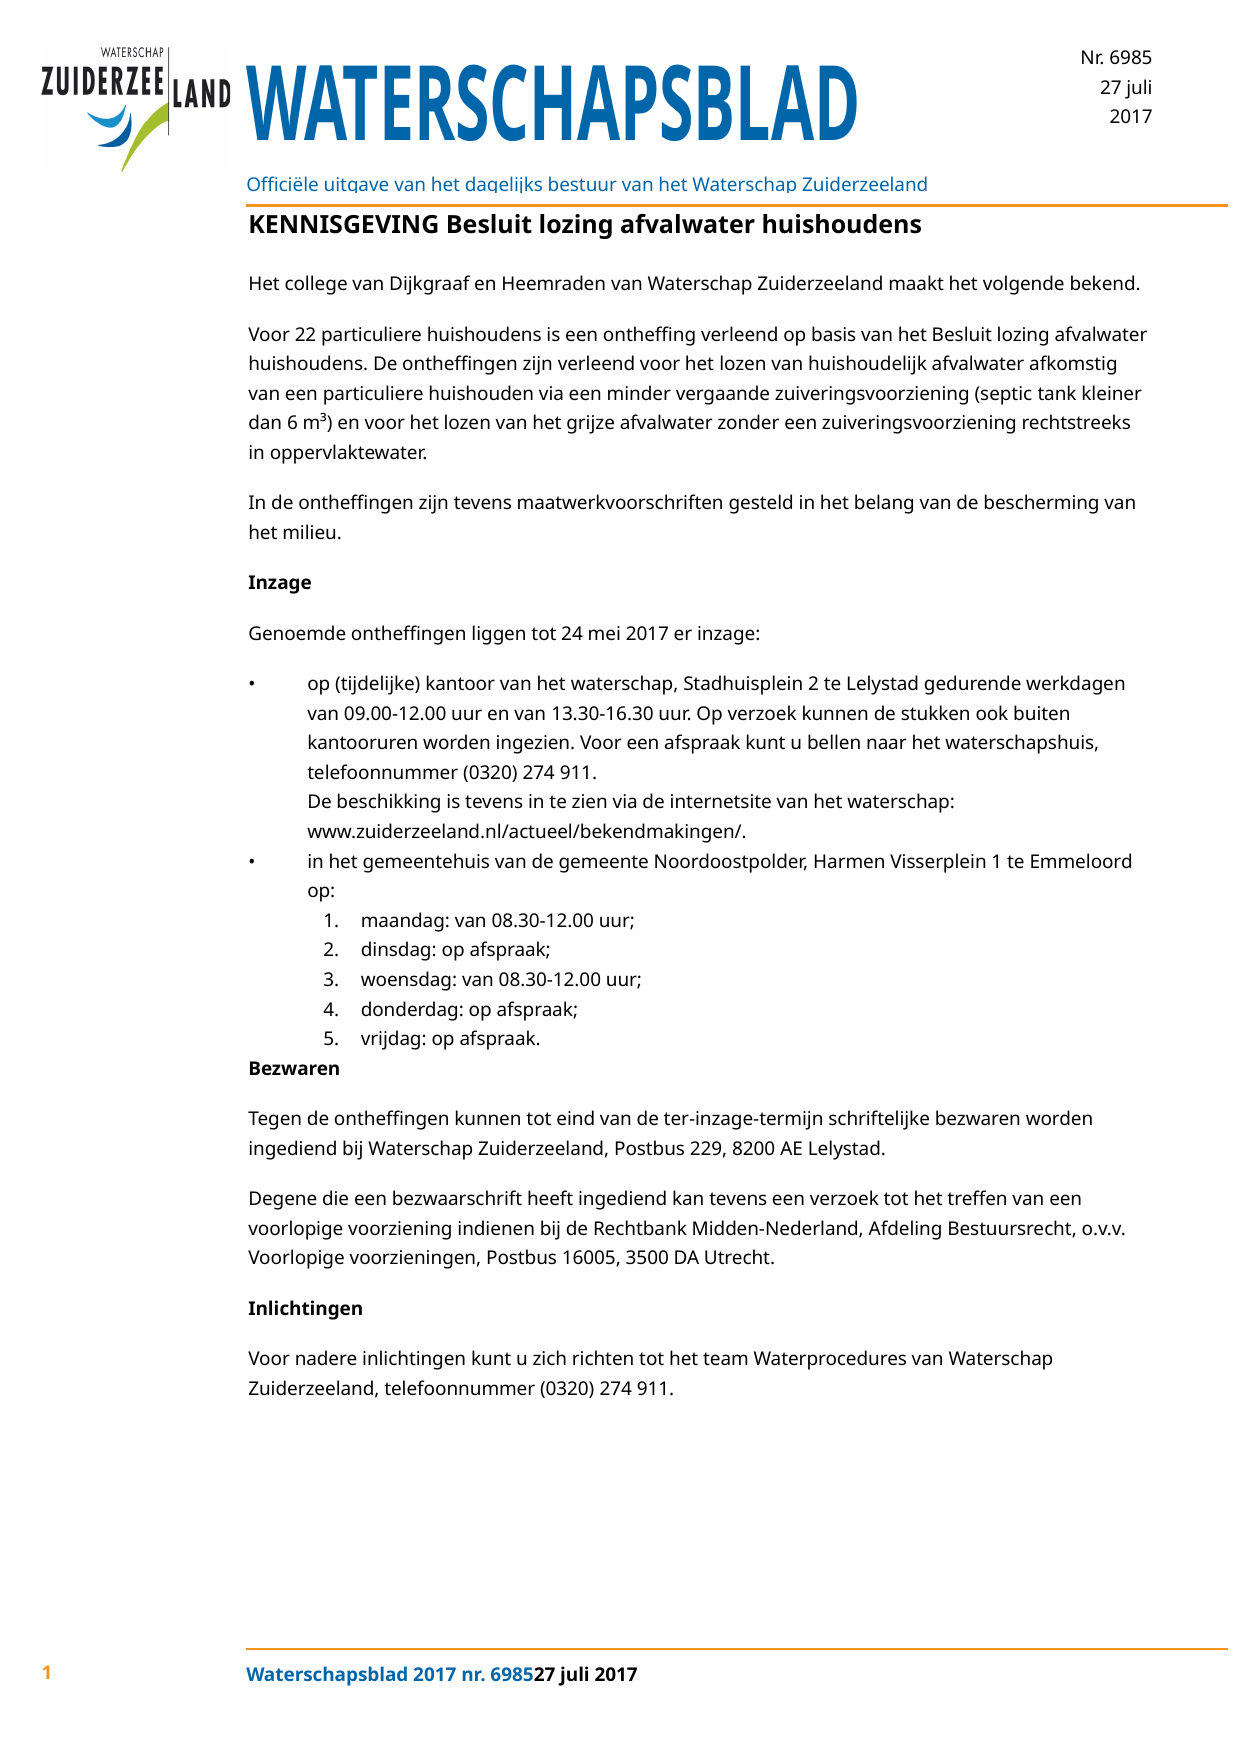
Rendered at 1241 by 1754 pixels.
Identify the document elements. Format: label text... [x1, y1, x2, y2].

list in het gemeentehuis van de gemeente Noordoostpolder, Harmen Visserplein 1 te Emmeloord op: [248, 848, 1152, 903]
text Inzage [248, 569, 1152, 595]
text Tegen de ontheffingen kunnen tot eind van de ter-inzage-termijn schriftelijke bezwaren worden ingediend bij Waterschap Zuiderzeeland, Postbus 229, 8200 AE Lelystad. [248, 1105, 1152, 1161]
text Genoemde ontheffingen liggen tot 24 mei 2017 er inzage: [248, 620, 1152, 646]
list donderdag: op afspraak; [323, 996, 1152, 1021]
list maandag: van 08.30-12.00 uur; [323, 907, 1152, 933]
list dinsdag: op afspraak; [323, 937, 1152, 962]
list De beschikking is tevens in te zien via de internetsite van het waterschap: www.zuiderzeeland.nl/actueel/bekendmakingen/. [248, 789, 1152, 844]
list woensdag: van 08.30-12.00 uur; [323, 966, 1152, 992]
text Voor nadere inlichtingen kunt u zich richten tot het team Waterprocedures van Waterschap Zuiderzeeland, telefoonnummer (0320) 274 911. [248, 1345, 1152, 1401]
text KENNISGEVING Besluit lozing afvalwater huishoudens [248, 207, 1152, 241]
text In de ontheffingen zijn tevens maatwerkvoorschriften gesteld in het belang van de bescherming van het milieu. [248, 489, 1152, 545]
list op (tijdelijke) kantoor van het waterschap, Stadhuisplein 2 te Lelystad gedurende werkdagen van 09.00-12.00 uur en van 13.30-16.30 uur. Op verzoek kunnen de stukken ook buiten kantooruren worden ingezien. Voor een afspraak kunt u bellen naar het waterschapshuis, telefoonnummer (0320) 274 911. [248, 670, 1152, 785]
text Degene die een bezwaarschrift heeft ingediend kan tevens een verzoek tot het treffen van een voorlopige voorziening indienen bij de Rechtbank Midden-Nederland, Afdeling Bestuursrecht, o.v.v. Voorlopige voorzieningen, Postbus 16005, 3500 DA Utrecht. [248, 1185, 1152, 1270]
text Het college van Dijkgraaf en Heemraden van Waterschap Zuiderzeeland maakt het volgende bekend. [248, 270, 1152, 296]
text Bezwaren [248, 1055, 1152, 1081]
picture [41, 47, 231, 172]
text Voor 22 particuliere huishoudens is een ontheffing verleend op basis van het Besluit lozing afvalwater huishoudens. De ontheffingen zijn verleend voor het lozen van huishoudelijk afvalwater afkomstig van een particuliere huishouden via een minder vergaande zuiveringsvoorziening (septic tank kleiner dan 6 m³) en voor het lozen van het grijze afvalwater zonder een zuiveringsvoorziening rechtstreeks in oppervlaktewater. [248, 321, 1152, 465]
text Inlichtingen [248, 1295, 1152, 1321]
list vrijdag: op afspraak. [323, 1025, 1152, 1051]
